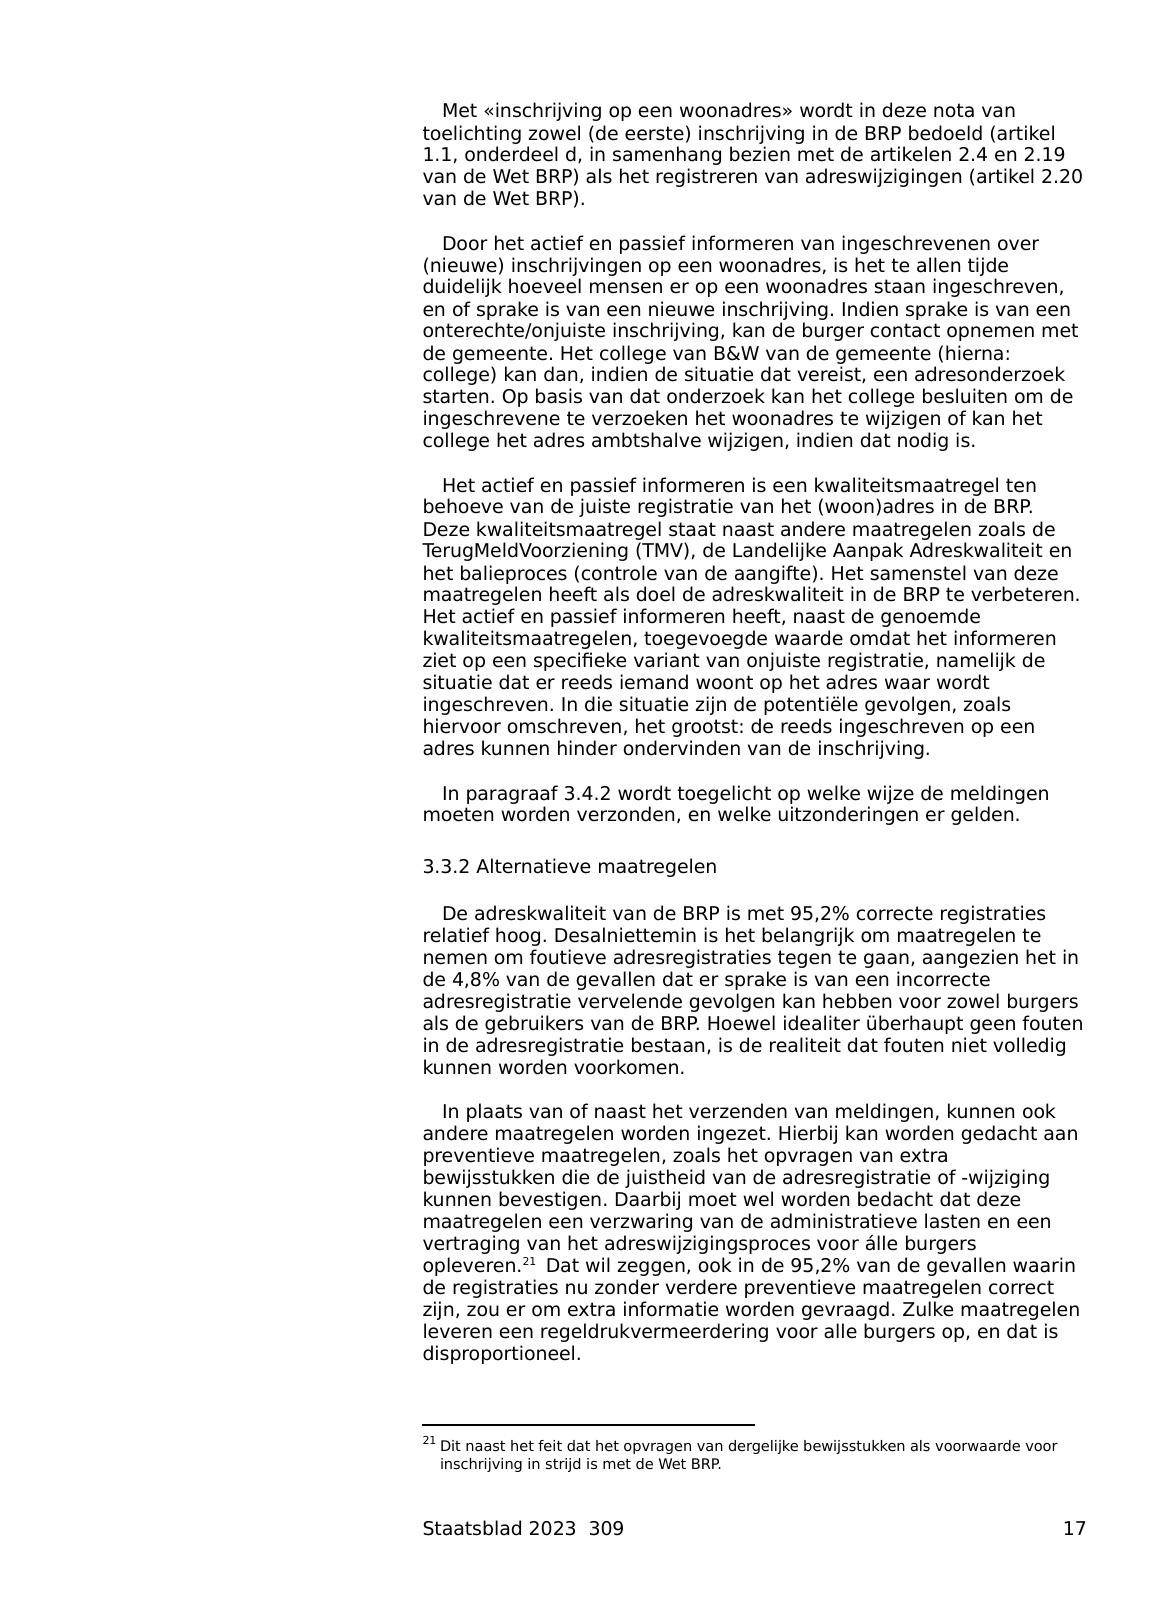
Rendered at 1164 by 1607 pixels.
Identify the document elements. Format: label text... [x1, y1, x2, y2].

text Dit naast het feit dat het opvragen van dergelijke bewijsstukken als voorwaarde voor inschrijving in strijd is met de Wet BRP. [422, 1434, 1087, 1473]
text De adreskwaliteit van de BRP is met 95,2% correcte registraties relatief hoog. Desalniettemin is het belangrijk om maatregelen te nemen om foutieve adresregistraties tegen te gaan, aangezien het in de 4,8% van de gevallen dat er sprake is van een incorrecte adresregistratie vervelende gevolgen kan hebben voor zowel burgers als de gebruikers van de BRP. Hoewel idealiter überhaupt geen fouten in de adresregistratie bestaan, is de realiteit dat fouten niet volledig kunnen worden voorkomen. [422, 903, 1087, 1079]
text In paragraaf 3.4.2 wordt toegelicht op welke wijze de meldingen moeten worden verzonden, en welke uitzonderingen er gelden. [422, 782, 1087, 826]
text Het actief en passief informeren is een kwaliteitsmaatregel ten behoeve van de juiste registratie van het (woon)adres in de BRP. Deze kwaliteitsmaatregel staat naast andere maatregelen zoals de TerugMeldVoorziening (TMV), de Landelijke Aanpak Adreskwaliteit en het balieproces (controle van de aangifte). Het samenstel van deze maatregelen heeft als doel de adreskwaliteit in de BRP te verbeteren. Het actief en passief informeren heeft, naast de genoemde kwaliteitsmaatregelen, toegevoegde waarde omdat het informeren ziet op een specifieke variant van onjuiste registratie, namelijk de situatie dat er reeds iemand woont op het adres waar wordt ingeschreven. In die situatie zijn de potentiële gevolgen, zoals hiervoor omschreven, het grootst: de reeds ingeschreven op een adres kunnen hinder ondervinden van de inschrijving. [422, 474, 1087, 760]
text In plaats van of naast het verzenden van meldingen, kunnen ook andere maatregelen worden ingezet. Hierbij kan worden gedacht aan preventieve maatregelen, zoals het opvragen van extra bewijsstukken die de juistheid van de adresregistratie of -wijziging kunnen bevestigen. Daarbij moet wel worden bedacht dat deze maatregelen een verzwaring van de administratieve lasten en een vertraging van het adreswijzigingsproces voor álle burgers opleveren. Dat wil zeggen, ook in de 95,2% van de gevallen waarin de registraties nu zonder verdere preventieve maatregelen correct zijn, zou er om extra informatie worden gevraagd. Zulke maatregelen leveren een regeldrukvermeerdering voor alle burgers op, en dat is disproportioneel. [422, 1101, 1087, 1365]
subtitle 3.3.2 Alternatieve maatregelen [422, 856, 1087, 878]
text Door het actief en passief informeren van ingeschrevenen over (nieuwe) inschrijvingen op een woonadres, is het te allen tijde duidelijk hoeveel mensen er op een woonadres staan ingeschreven, en of sprake is van een nieuwe inschrijving. Indien sprake is van een onterechte/onjuiste inschrijving, kan de burger contact opnemen met de gemeente. Het college van B&W van de gemeente (hierna: college) kan dan, indien de situatie dat vereist, een adresonderzoek starten. Op basis van dat onderzoek kan het college besluiten om de ingeschrevene te verzoeken het woonadres te wijzigen of kan het college het adres ambtshalve wijzigen, indien dat nodig is. [422, 232, 1087, 452]
text Met «inschrijving op een woonadres» wordt in deze nota van toelichting zowel (de eerste) inschrijving in de BRP bedoeld (artikel 1.1, onderdeel d, in samenhang bezien met de artikelen 2.4 en 2.19 van de Wet BRP) als het registreren van adreswijzigingen (artikel 2.20 van de Wet BRP). [422, 100, 1087, 210]
